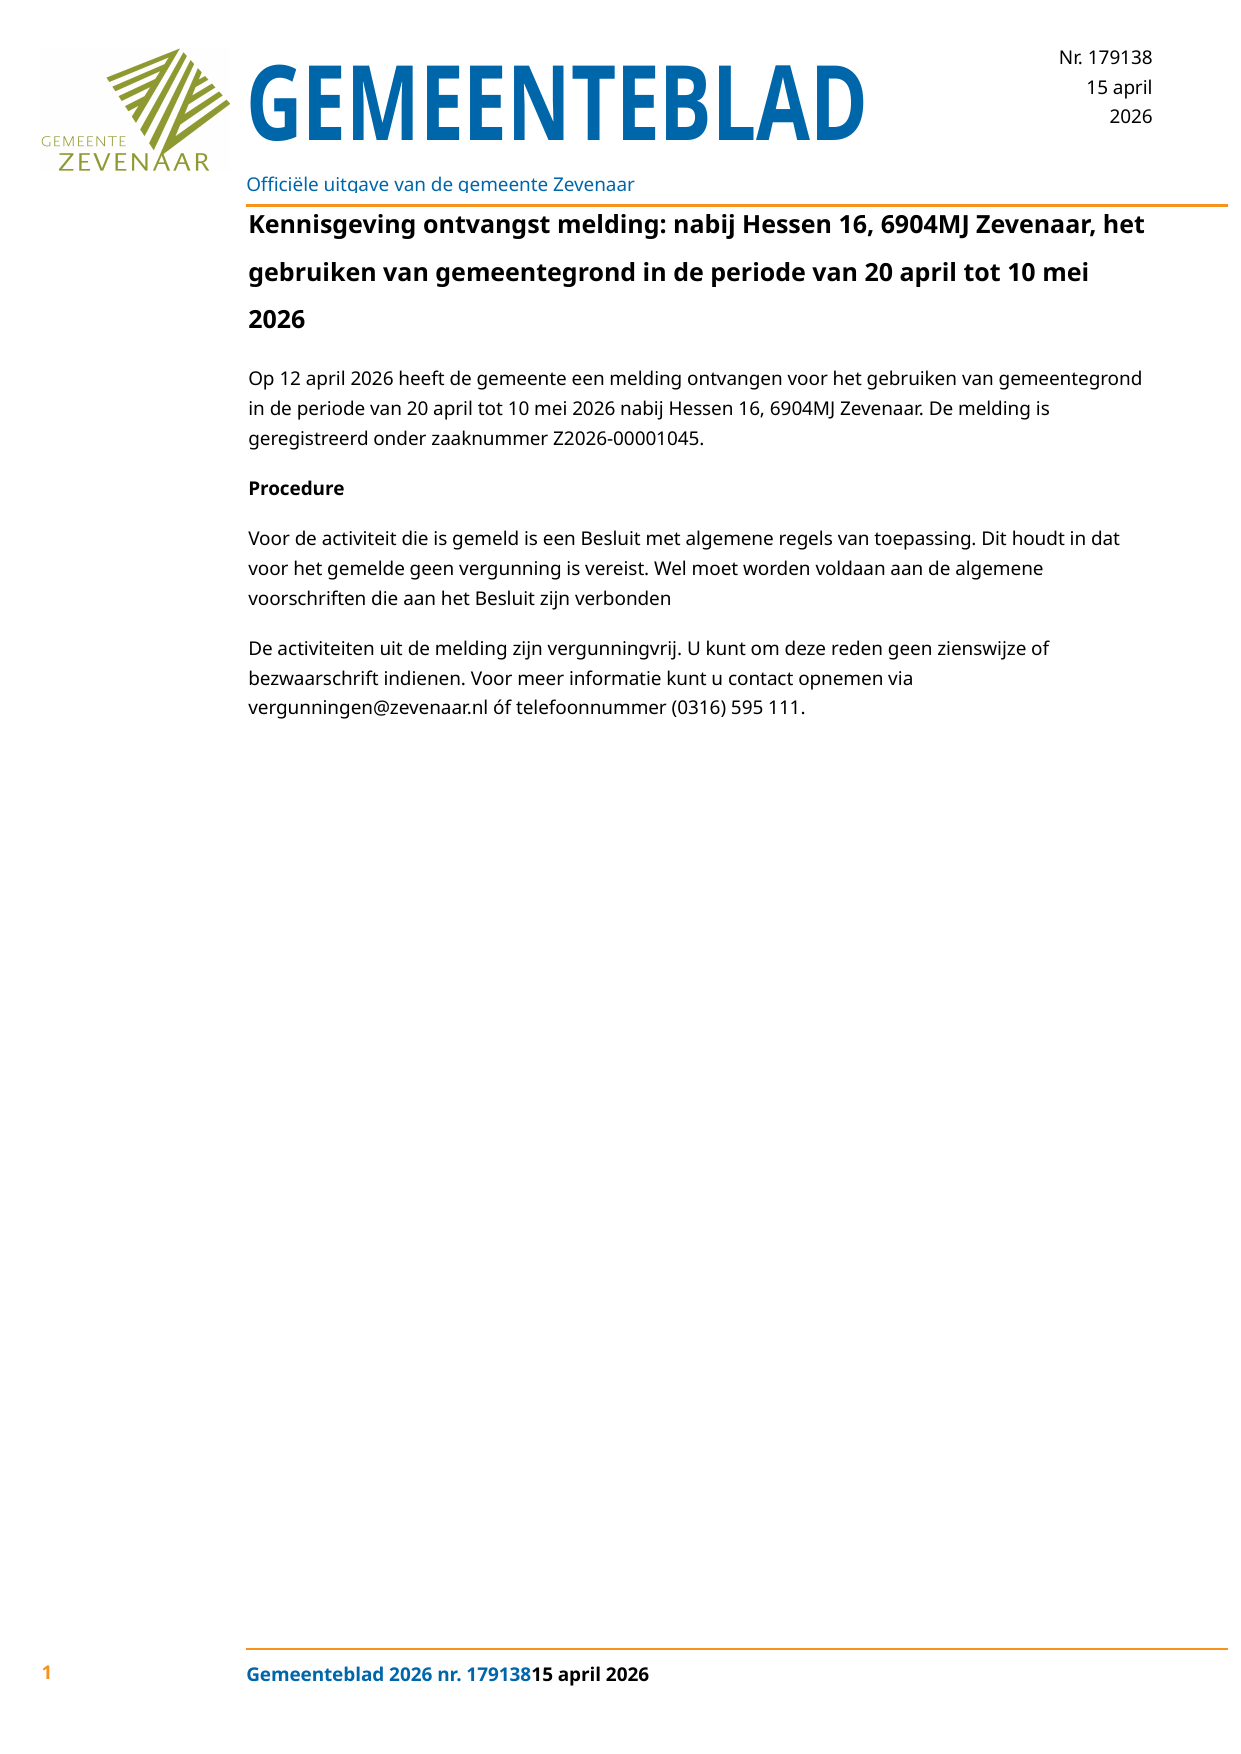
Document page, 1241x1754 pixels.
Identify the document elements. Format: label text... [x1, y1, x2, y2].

text Procedure [248, 475, 1152, 501]
text De activiteiten uit de melding zijn vergunningvrij. U kunt om deze reden geen zienswijze of bezwaarschrift indienen. Voor meer informatie kunt u contact opnemen via vergunningen@zevenaar.nl óf telefoonnummer (0316) 595 111. [248, 635, 1152, 720]
picture [41, 47, 231, 172]
text Kennisgeving ontvangst melding: nabij Hessen 16, 6904MJ Zevenaar, het gebruiken van gemeentegrond in de periode van 20 april tot 10 mei 2026 [248, 207, 1152, 336]
text Voor de activiteit die is gemeld is een Besluit met algemene regels van toepassing. Dit houdt in dat voor het gemelde geen vergunning is vereist. Wel moet worden voldaan aan de algemene voorschriften die aan het Besluit zijn verbonden [248, 526, 1152, 610]
text Op 12 april 2026 heeft de gemeente een melding ontvangen voor het gebruiken van gemeentegrond in de periode van 20 april tot 10 mei 2026 nabij Hessen 16, 6904MJ Zevenaar. De melding is geregistreerd onder zaaknummer Z2026-00001045. [248, 366, 1152, 450]
